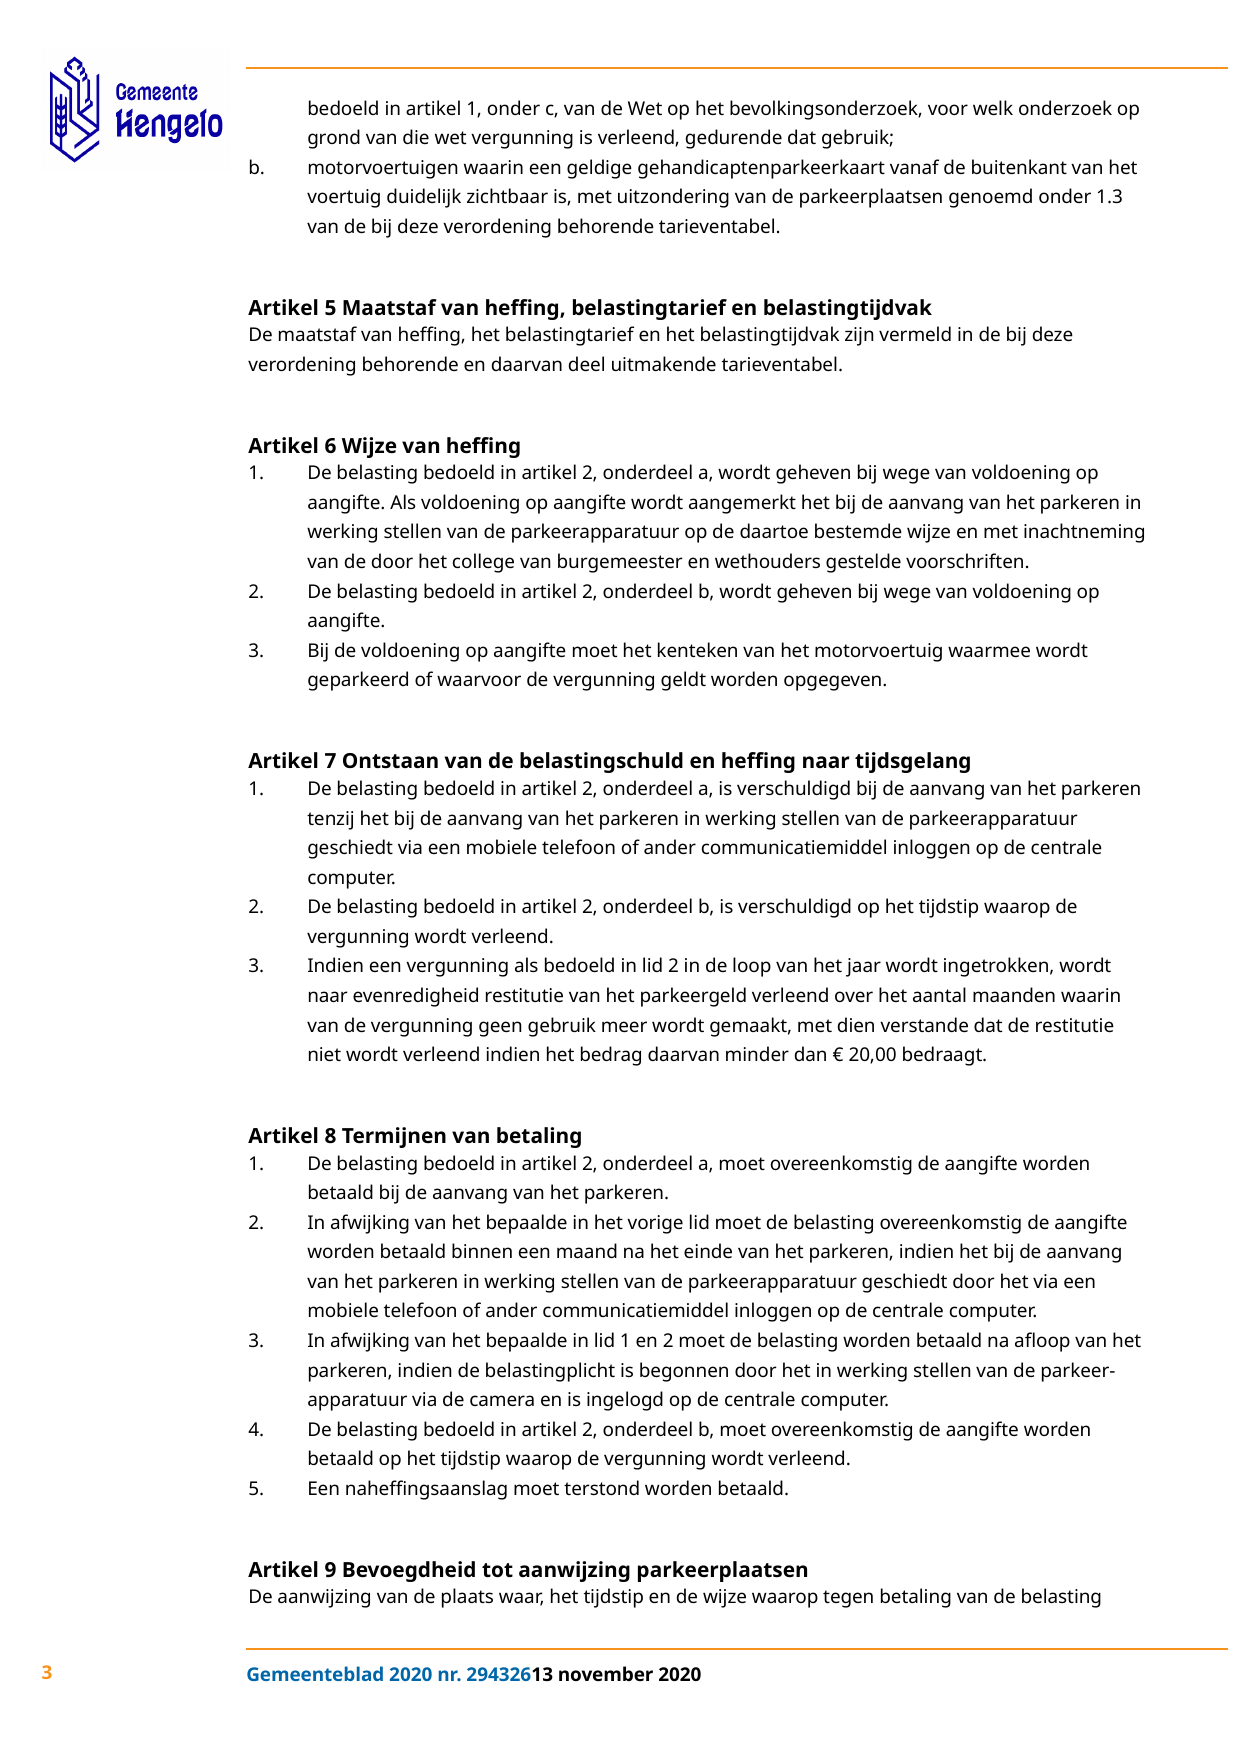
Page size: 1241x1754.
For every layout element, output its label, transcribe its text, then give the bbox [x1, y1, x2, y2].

list De belasting bedoeld in artikel 2, onderdeel b, is verschuldigd op het tijdstip waarop de vergunning wordt verleend. [248, 893, 1152, 949]
list De belasting bedoeld in artikel 2, onderdeel a, is verschuldigd bij de aanvang van het parkeren tenzij het bij de aanvang van het parkeren in werking stellen van de parkeerapparatuur geschiedt via een mobiele telefoon of ander communicatiemiddel inloggen op de centrale computer. [248, 775, 1152, 889]
list De belasting bedoeld in artikel 2, onderdeel b, moet overeenkomstig de aangifte worden betaald op het tijdstip waarop de vergunning wordt verleend. [248, 1416, 1152, 1471]
list bedoeld in artikel 1, onder c, van de Wet op het bevolkingsonderzoek, voor welk onderzoek op grond van die wet vergunning is verleend, gedurende dat gebruik; [248, 95, 1152, 150]
list motorvoertuigen waarin een geldige gehandicaptenparkeerkaart vanaf de buitenkant van het voertuig duidelijk zichtbaar is, met uitzondering van de parkeerplaatsen genoemd onder 1.3 van de bij deze verordening behorende tarieventabel. [248, 154, 1152, 239]
text De aanwijzing van de plaats waar, het tijdstip en de wijze waarop tegen betaling van de belasting [248, 1584, 1152, 1609]
text Artikel 8 Termijnen van betaling [248, 1121, 1152, 1150]
list In afwijking van het bepaalde in lid 1 en 2 moet de belasting worden betaald na afloop van het parkeren, indien de belastingplicht is begonnen door het in werking stellen van de parkeer-apparatuur via de camera en is ingelogd op de centrale computer. [248, 1327, 1152, 1412]
picture [41, 47, 231, 172]
list In afwijking van het bepaalde in het vorige lid moet de belasting overeenkomstig de aangifte worden betaald binnen een maand na het einde van het parkeren, indien het bij de aanvang van het parkeren in werking stellen van de parkeerapparatuur geschiedt door het via een mobiele telefoon of ander communicatiemiddel inloggen op de centrale computer. [248, 1209, 1152, 1323]
list De belasting bedoeld in artikel 2, onderdeel b, wordt geheven bij wege van voldoening op aangifte. [248, 578, 1152, 633]
text Artikel 9 Bevoegdheid tot aanwijzing parkeerplaatsen [248, 1555, 1152, 1584]
list Bij de voldoening op aangifte moet het kenteken van het motorvoertuig waarmee wordt geparkeerd of waarvoor de vergunning geldt worden opgegeven. [248, 637, 1152, 692]
text Artikel 7 Ontstaan van de belastingschuld en heffing naar tijdsgelang [248, 747, 1152, 775]
text Artikel 5 Maatstaf van heffing, belastingtarief en belastingtijdvak [248, 293, 1152, 322]
list De belasting bedoeld in artikel 2, onderdeel a, moet overeenkomstig de aangifte worden betaald bij de aanvang van het parkeren. [248, 1150, 1152, 1205]
list Indien een vergunning als bedoeld in lid 2 in de loop van het jaar wordt ingetrokken, wordt naar evenredigheid restitutie van het parkeergeld verleend over het aantal maanden waarin van de vergunning geen gebruik meer wordt gemaakt, met dien verstande dat de restitutie niet wordt verleend indien het bedrag daarvan minder dan € 20,00 bedraagt. [248, 953, 1152, 1067]
list Een naheffingsaanslag moet terstond worden betaald. [248, 1475, 1152, 1501]
text De maatstaf van heffing, het belastingtarief en het belastingtijdvak zijn vermeld in de bij deze verordening behorende en daarvan deel uitmakende tarieventabel. [248, 322, 1152, 377]
list De belasting bedoeld in artikel 2, onderdeel a, wordt geheven bij wege van voldoening op aangifte. Als voldoening op aangifte wordt aangemerkt het bij de aanvang van het parkeren in werking stellen van de parkeerapparatuur op de daartoe bestemde wijze en met inachtneming van de door het college van burgemeester en wethouders gestelde voorschriften. [248, 459, 1152, 574]
text Artikel 6 Wijze van heffing [248, 431, 1152, 459]
